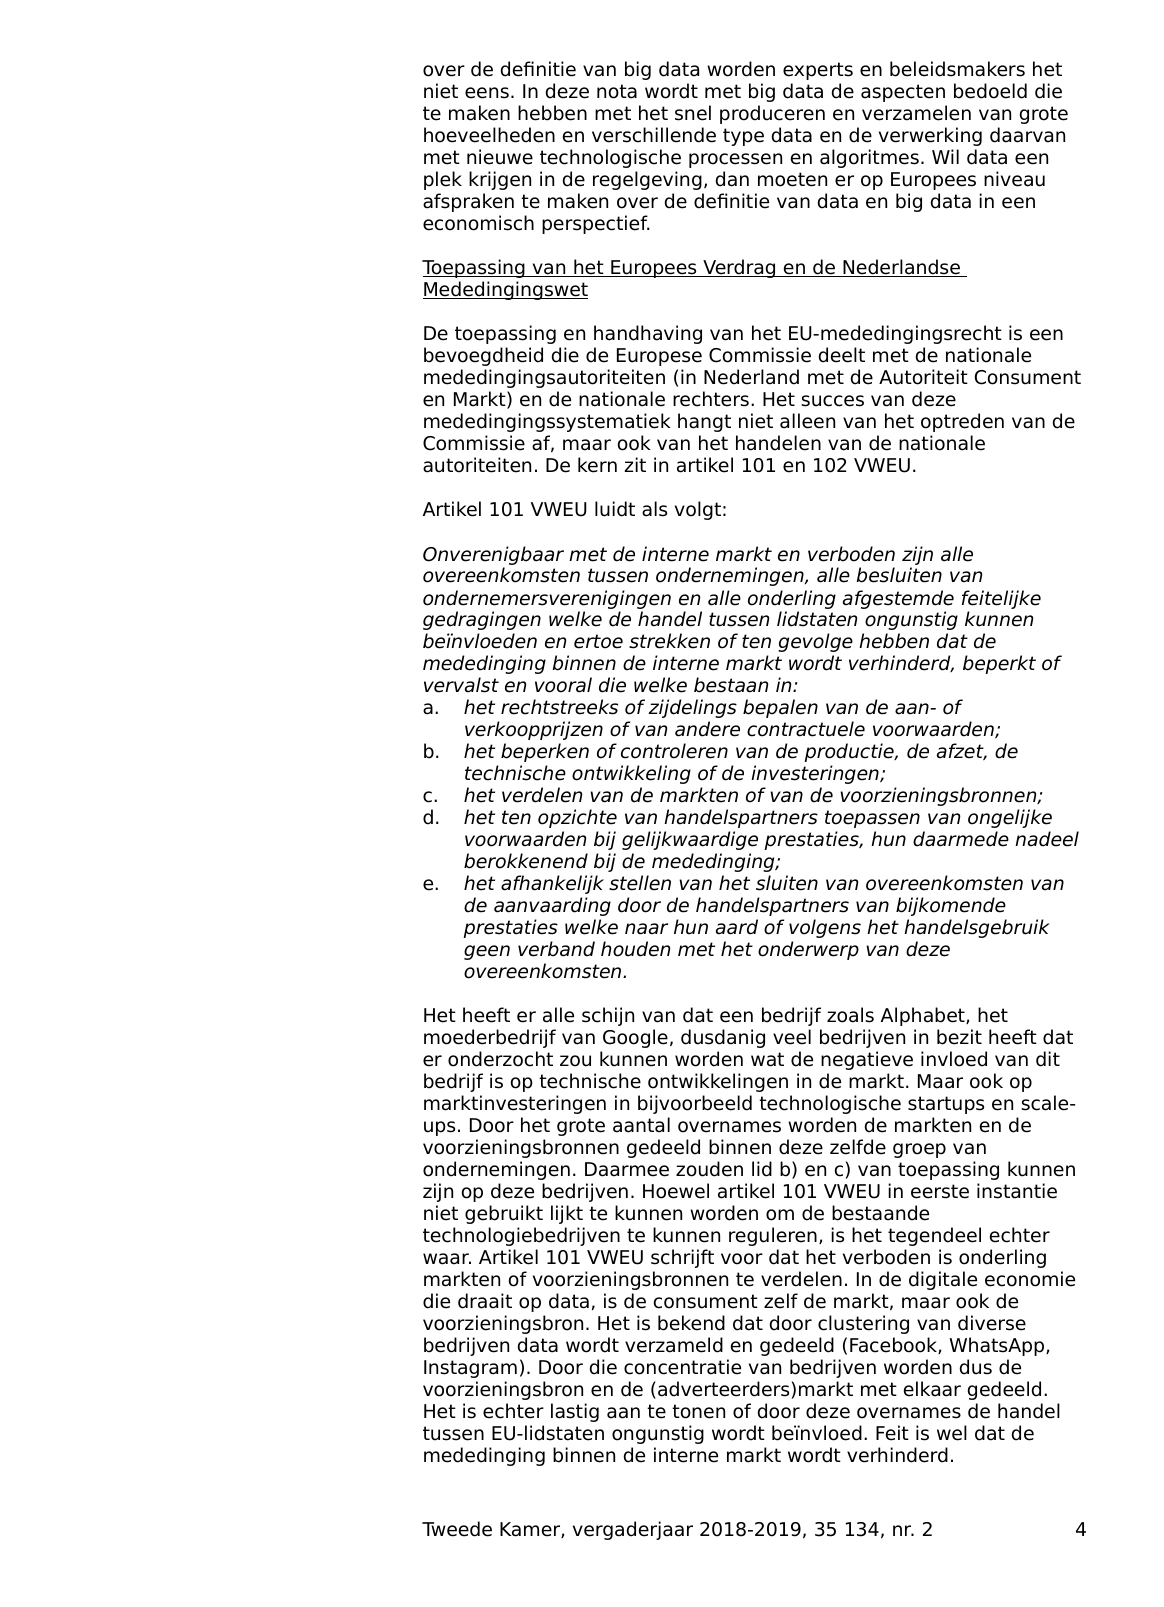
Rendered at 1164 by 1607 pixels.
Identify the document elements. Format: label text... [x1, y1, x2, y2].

text b. het beperken of controleren van de productie, de afzet, de technische ontwikkeling of de investeringen; [422, 741, 1087, 785]
text over de definitie van big data worden experts en beleidsmakers het niet eens. In deze nota wordt met big data de aspecten bedoeld die te maken hebben met het snel produceren en verzamelen van grote hoeveelheden en verschillende type data en de verwerking daarvan met nieuwe technologische processen en algoritmes. Wil data een plek krijgen in de regelgeving, dan moeten er op Europees niveau afspraken te maken over de definitie van data en big data in een economisch perspectief. [422, 59, 1087, 235]
text Het heeft er alle schijn van dat een bedrijf zoals Alphabet, het moederbedrijf van Google, dusdanig veel bedrijven in bezit heeft dat er onderzocht zou kunnen worden wat de negatieve invloed van dit bedrijf is op technische ontwikkelingen in de markt. Maar ook op marktinvesteringen in bijvoorbeeld technologische startups en scale-ups. Door het grote aantal overnames worden de markten en de voorzieningsbronnen gedeeld binnen deze zelfde groep van ondernemingen. Daarmee zouden lid b) en c) van toepassing kunnen zijn op deze bedrijven. Hoewel artikel 101 VWEU in eerste instantie niet gebruikt lijkt te kunnen worden om de bestaande technologiebedrijven te kunnen reguleren, is het tegendeel echter waar. Artikel 101 VWEU schrijft voor dat het verboden is onderling markten of voorzieningsbronnen te verdelen. In de digitale economie die draait op data, is de consument zelf de markt, maar ook de voorzieningsbron. Het is bekend dat door clustering van diverse bedrijven data wordt verzameld en gedeeld (Facebook, WhatsApp, Instagram). Door die concentratie van bedrijven worden dus de voorzieningsbron en de (adverteerders)markt met elkaar gedeeld. Het is echter lastig aan te tonen of door deze overnames de handel tussen EU-lidstaten ongunstig wordt beïnvloed. Feit is wel dat de mededinging binnen de interne markt wordt verhinderd. [422, 1005, 1087, 1467]
text c. het verdelen van de markten of van de voorzieningsbronnen; [422, 785, 1087, 807]
text Artikel 101 VWEU luidt als volgt: [422, 499, 1087, 521]
text d. het ten opzichte van handelspartners toepassen van ongelijke voorwaarden bij gelijkwaardige prestaties, hun daarmede nadeel berokkenend bij de mededinging; [422, 807, 1087, 873]
subtitle Toepassing van het Europees Verdrag en de Nederlandse Mededingingswet [422, 257, 1087, 301]
text a. het rechtstreeks of zijdelings bepalen van de aan- of verkoopprijzen of van andere contractuele voorwaarden; [422, 697, 1087, 741]
text e. het afhankelijk stellen van het sluiten van overeenkomsten van de aanvaarding door de handelspartners van bijkomende prestaties welke naar hun aard of volgens het handelsgebruik geen verband houden met het onderwerp van deze overeenkomsten. [422, 873, 1087, 983]
text Onverenigbaar met de interne markt en verboden zijn alle overeenkomsten tussen ondernemingen, alle besluiten van ondernemersverenigingen en alle onderling afgestemde feitelijke gedragingen welke de handel tussen lidstaten ongunstig kunnen beïnvloeden en ertoe strekken of ten gevolge hebben dat de mededinging binnen de interne markt wordt verhinderd, beperkt of vervalst en vooral die welke bestaan in: [422, 543, 1087, 697]
text De toepassing en handhaving van het EU-mededingingsrecht is een bevoegdheid die de Europese Commissie deelt met de nationale mededingingsautoriteiten (in Nederland met de Autoriteit Consument en Markt) en de nationale rechters. Het succes van deze mededingingssystematiek hangt niet alleen van het optreden van de Commissie af, maar ook van het handelen van de nationale autoriteiten. De kern zit in artikel 101 en 102 VWEU. [422, 323, 1087, 477]
